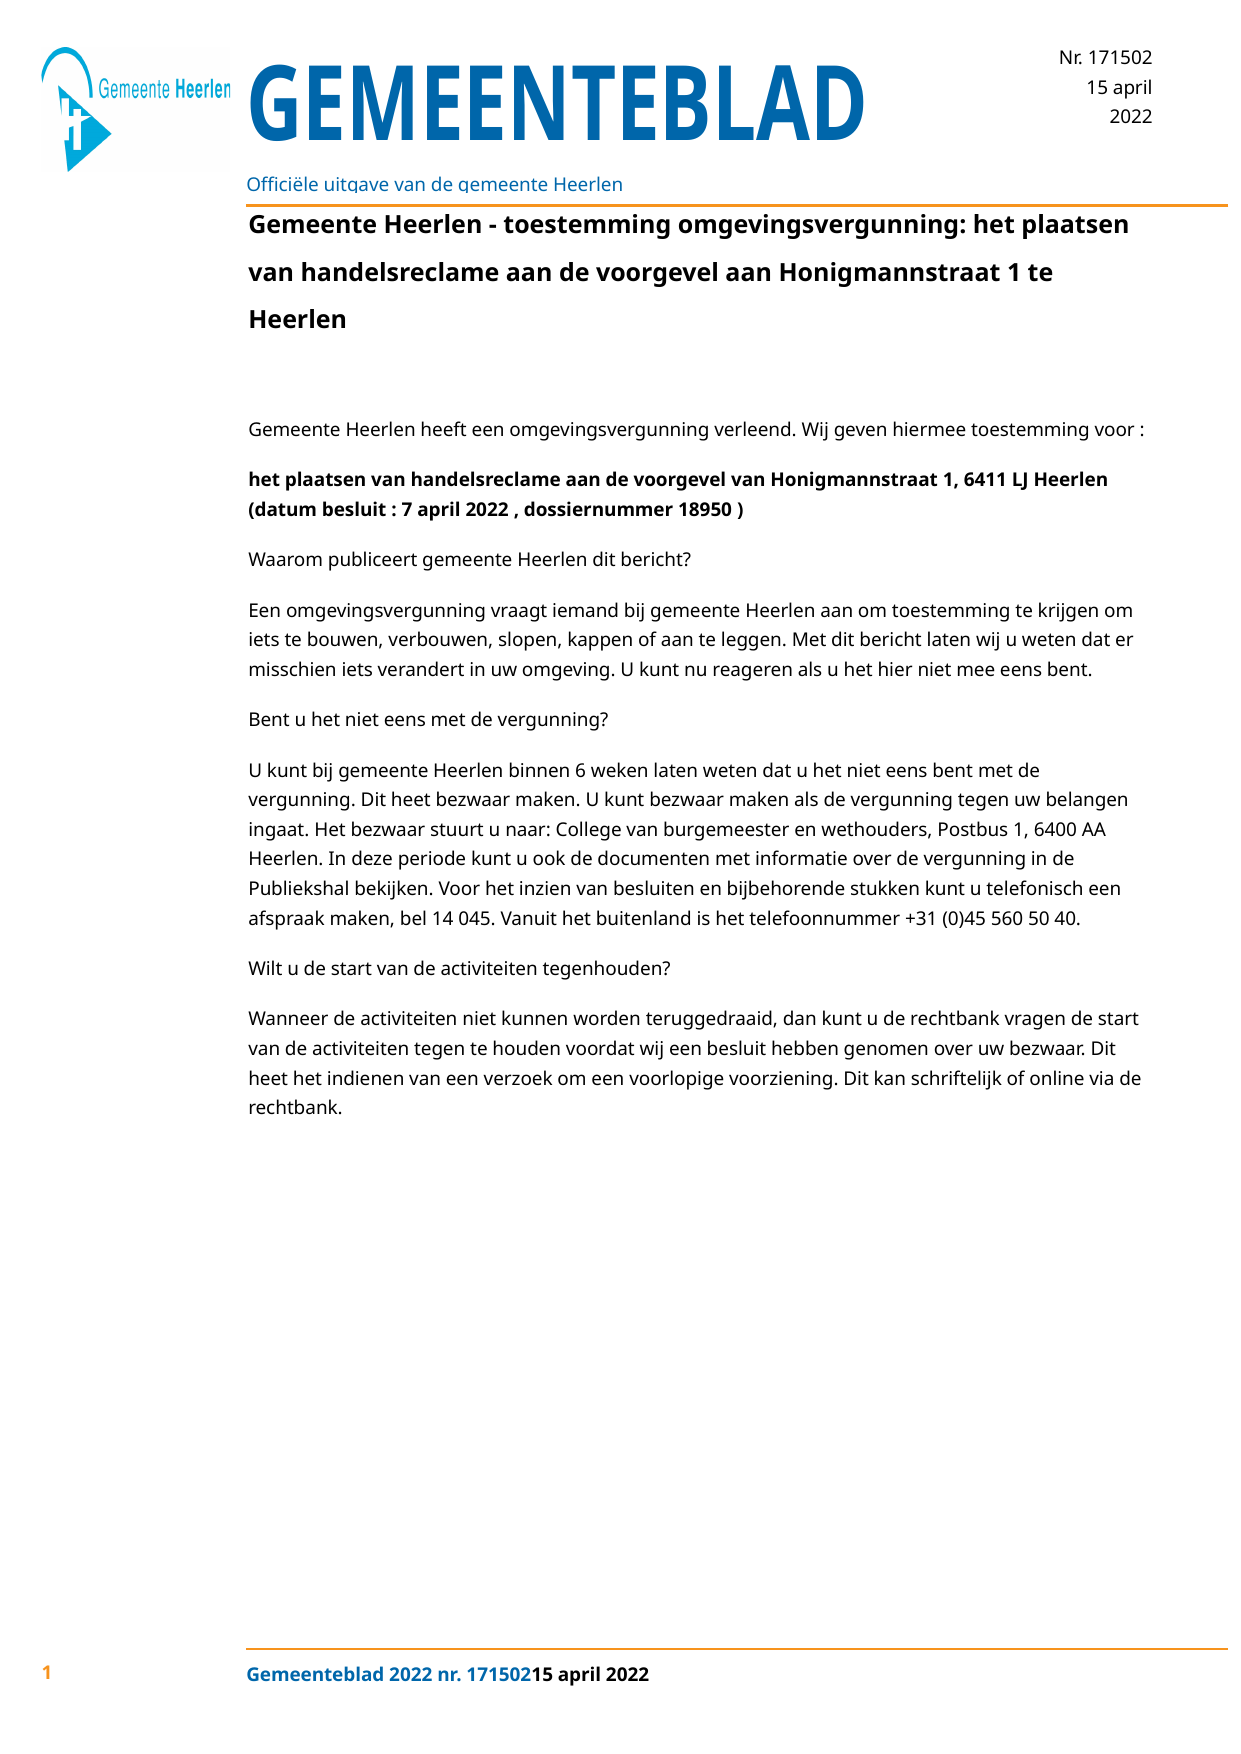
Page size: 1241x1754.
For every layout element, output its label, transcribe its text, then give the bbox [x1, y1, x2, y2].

text Wilt u de start van de activiteiten tegenhouden? [248, 955, 1152, 981]
text Gemeente Heerlen - toestemming omgevingsvergunning: het plaatsen van handelsreclame aan de voorgevel aan Honigmannstraat 1 te Heerlen [248, 207, 1152, 336]
picture [41, 47, 231, 172]
picture [41, 47, 59, 70]
text Bent u het niet eens met de vergunning? [248, 706, 1152, 732]
text U kunt bij gemeente Heerlen binnen 6 weken laten weten dat u het niet eens bent met de vergunning. Dit heet bezwaar maken. U kunt bezwaar maken als de vergunning tegen uw belangen ingaat. Het bezwaar stuurt u naar: College van burgemeester en wethouders, Postbus 1, 6400 AA Heerlen. In deze periode kunt u ook de documenten met informatie over de vergunning in de Publiekshal bekijken. Voor het inzien van besluiten en bijbehorende stukken kunt u telefonisch een afspraak maken, bel 14 045. Vanuit het buitenland is het telefoonnummer +31 (0)45 560 50 40. [248, 757, 1152, 930]
text Wanneer de activiteiten niet kunnen worden teruggedraaid, dan kunt u de rechtbank vragen de start van de activiteiten tegen te houden voordat wij een besluit hebben genomen over uw bezwaar. Dit heet het indienen van een verzoek om een voorlopige voorziening. Dit kan schriftelijk of online via de rechtbank. [248, 1006, 1152, 1120]
text het plaatsen van handelsreclame aan de voorgevel van Honigmannstraat 1, 6411 LJ Heerlen (datum besluit : 7 april 2022 , dossiernummer 18950 ) [248, 466, 1152, 522]
text Gemeente Heerlen heeft een omgevingsvergunning verleend. Wij geven hiermee toestemming voor : [248, 416, 1152, 442]
text Een omgevingsvergunning vraagt iemand bij gemeente Heerlen aan om toestemming te krijgen om iets te bouwen, verbouwen, slopen, kappen of aan te leggen. Met dit bericht laten wij u weten dat er misschien iets verandert in uw omgeving. U kunt nu reageren als u het hier niet mee eens bent. [248, 597, 1152, 682]
text Waarom publiceert gemeente Heerlen dit bericht? [248, 546, 1152, 572]
